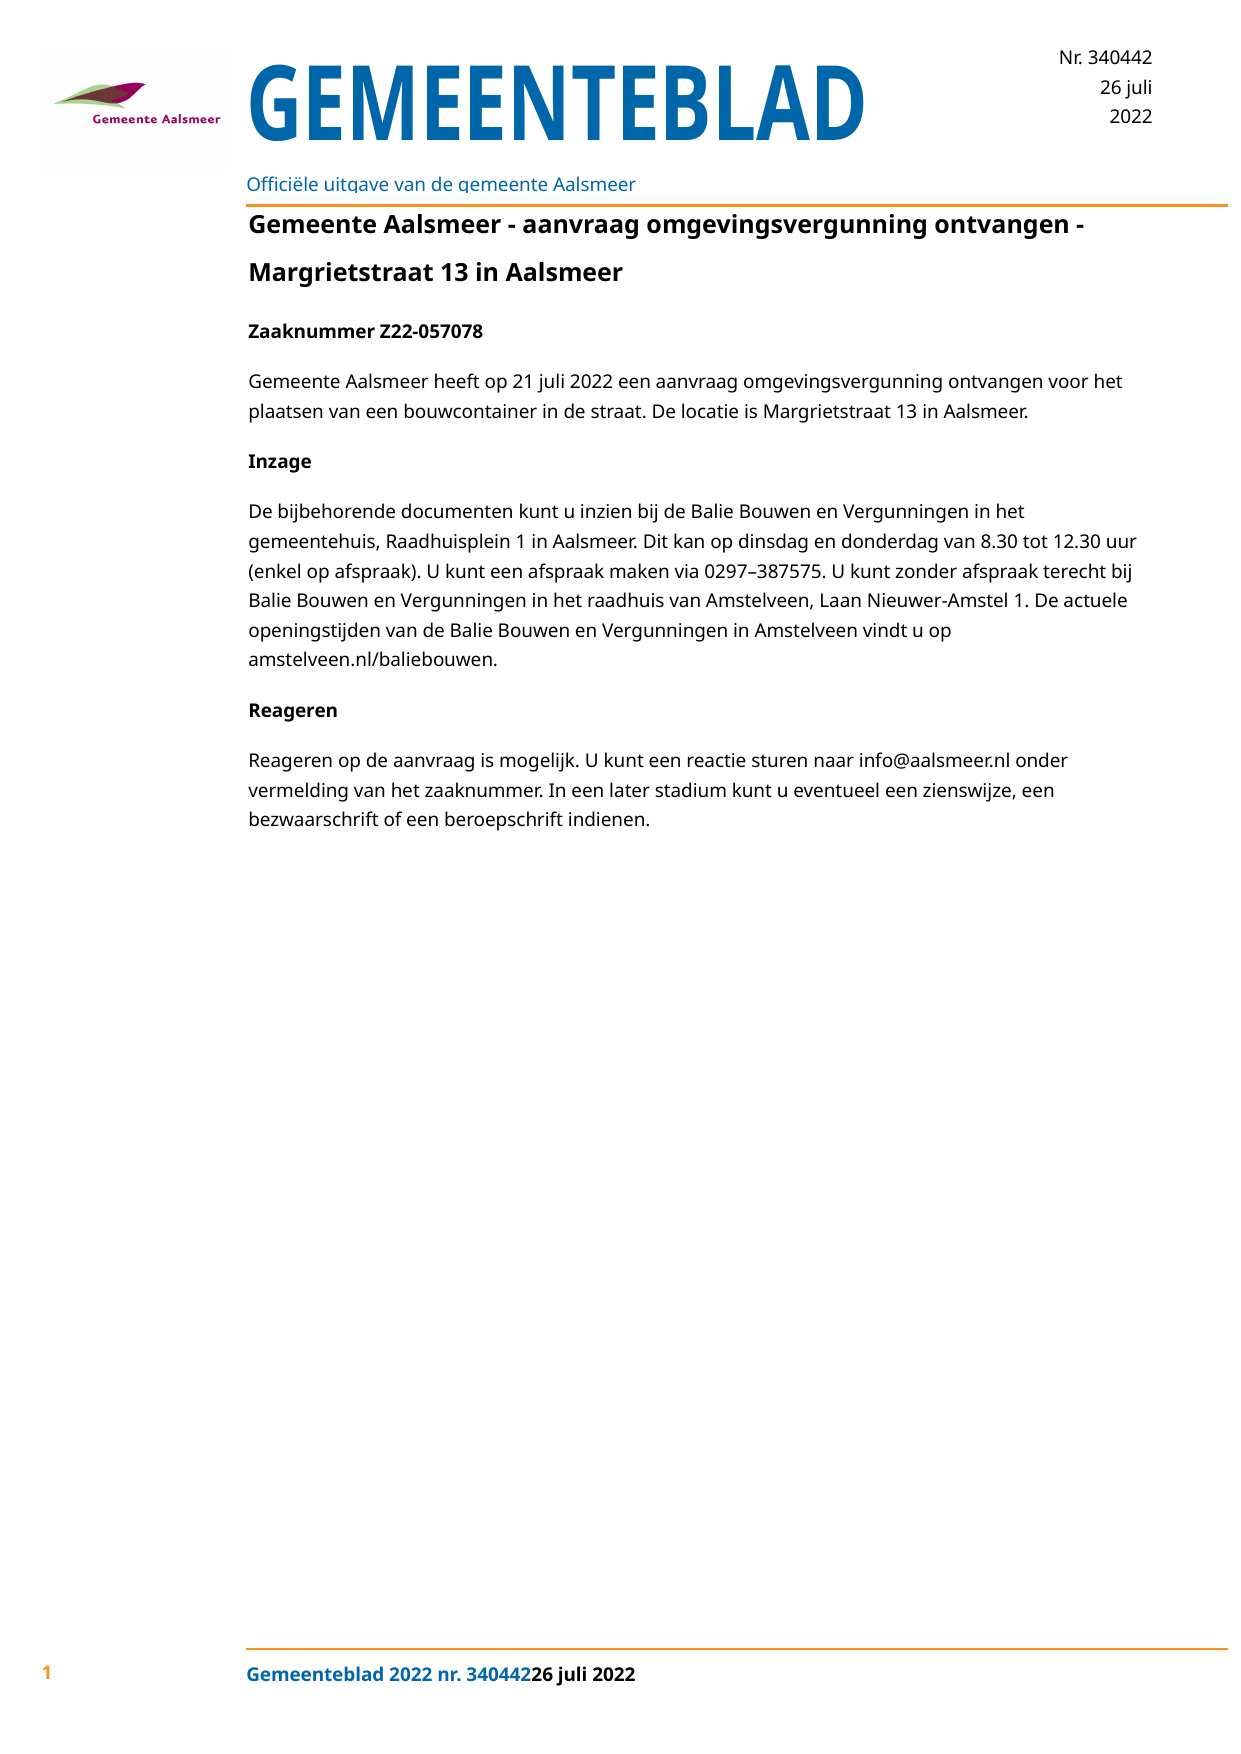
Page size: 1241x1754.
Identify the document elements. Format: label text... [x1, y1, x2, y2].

text Gemeente Aalsmeer heeft op 21 juli 2022 een aanvraag omgevingsvergunning ontvangen voor het plaatsen van een bouwcontainer in de straat. De locatie is Margrietstraat 13 in Aalsmeer. [248, 368, 1152, 424]
picture [41, 47, 231, 172]
text Inzage [248, 448, 1152, 474]
text Gemeente Aalsmeer - aanvraag omgevingsvergunning ontvangen - Margrietstraat 13 in Aalsmeer [248, 207, 1152, 288]
text De bijbehorende documenten kunt u inzien bij de Balie Bouwen en Vergunningen in het gemeentehuis, Raadhuisplein 1 in Aalsmeer. Dit kan op dinsdag en donderdag van 8.30 tot 12.30 uur (enkel op afspraak). U kunt een afspraak maken via 0297–387575. U kunt zonder afspraak terecht bij Balie Bouwen en Vergunningen in het raadhuis van Amstelveen, Laan Nieuwer-Amstel 1. De actuele openingstijden van de Balie Bouwen en Vergunningen in Amstelveen vindt u op amstelveen.nl/baliebouwen. [248, 499, 1152, 672]
text Zaaknummer Z22-057078 [248, 318, 1152, 344]
text Reageren [248, 697, 1152, 723]
text Reageren op de aanvraag is mogelijk. U kunt een reactie sturen naar info@aalsmeer.nl onder vermelding van het zaaknummer. In een later stadium kunt u eventueel een zienswijze, een bezwaarschrift of een beroepschrift indienen. [248, 747, 1152, 832]
